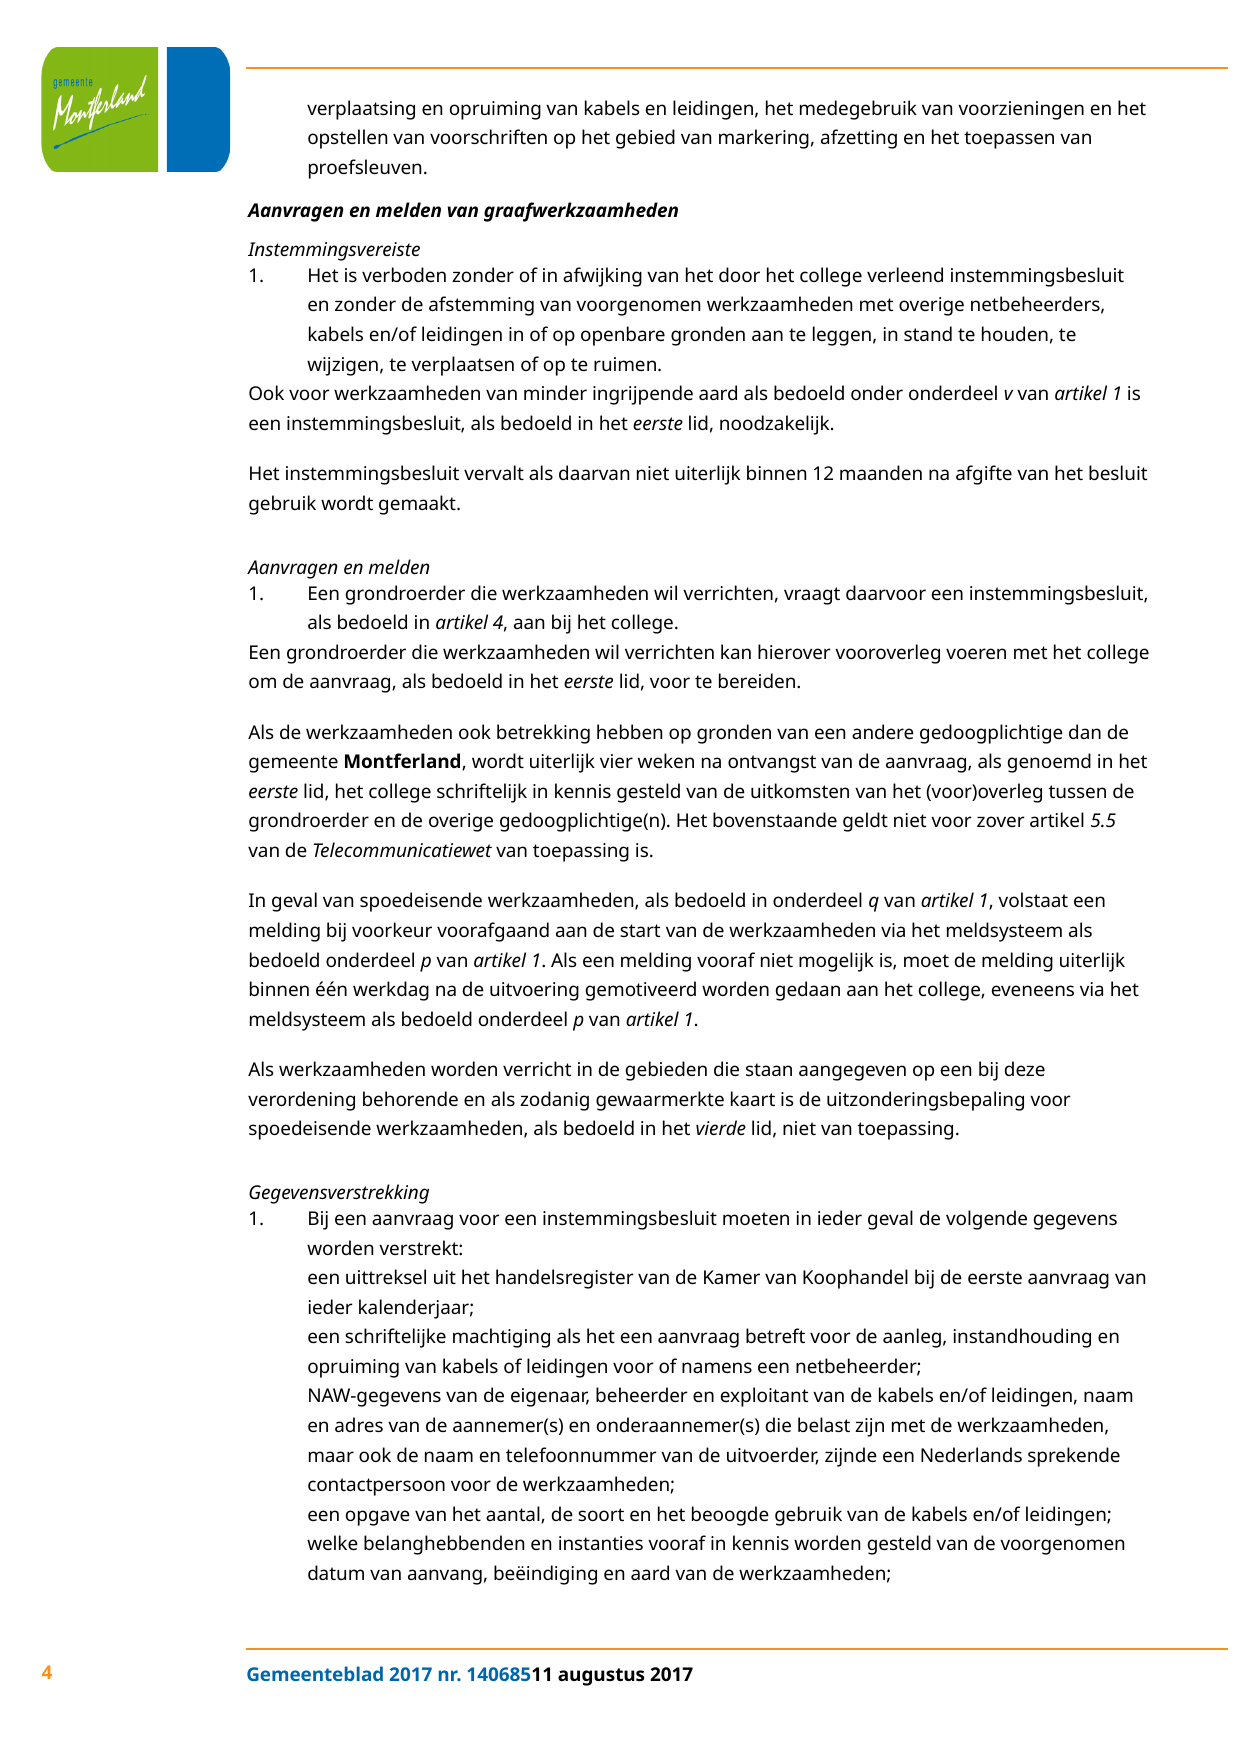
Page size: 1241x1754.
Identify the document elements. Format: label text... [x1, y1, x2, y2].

list Bij een aanvraag voor een instemmingsbesluit moeten in ieder geval de volgende gegevens worden verstrekt: [248, 1205, 1152, 1261]
text Ook voor werkzaamheden van minder ingrijpende aard als bedoeld onder onderdeel v van artikel 1 is een instemmingsbesluit, als bedoeld in het eerste lid, noodzakelijk. [248, 380, 1152, 436]
list een schriftelijke machtiging als het een aanvraag betreft voor de aanleg, instandhouding en opruiming van kabels of leidingen voor of namens een netbeheerder; [248, 1323, 1152, 1379]
text Aanvragen en melden van graafwerkzaamheden [248, 197, 1152, 223]
list een uittreksel uit het handelsregister van de Kamer van Koophandel bij de eerste aanvraag van ieder kalenderjaar; [248, 1264, 1152, 1320]
list Een grondroerder die werkzaamheden wil verrichten, vraagt daarvoor een instemmingsbesluit, als bedoeld in artikel 4, aan bij het college. [248, 580, 1152, 635]
text Gegevensverstrekking [248, 1179, 1152, 1205]
list welke belanghebbenden en instanties vooraf in kennis worden gesteld van de voorgenomen datum van aanvang, beëindiging en aard van de werkzaamheden; [248, 1531, 1152, 1586]
text Als de werkzaamheden ook betrekking hebben op gronden van een andere gedoogplichtige dan de gemeente Montferland, wordt uiterlijk vier weken na ontvangst van de aanvraag, als genoemd in het eerste lid, het college schriftelijk in kennis gesteld van de uitkomsten van het (voor)overleg tussen de grondroerder en de overige gedoogplichtige(n). Het bovenstaande geldt niet voor zover artikel 5.5 van de Telecommunicatiewet van toepassing is. [248, 719, 1152, 863]
text Als werkzaamheden worden verricht in de gebieden die staan aangegeven op een bij deze verordening behorende en als zodanig gewaarmerkte kaart is de uitzonderingsbepaling voor spoedeisende werkzaamheden, als bedoeld in het vierde lid, niet van toepassing. [248, 1056, 1152, 1141]
text Aanvragen en melden [248, 554, 1152, 580]
text Een grondroerder die werkzaamheden wil verrichten kan hierover vooroverleg voeren met het college om de aanvraag, als bedoeld in het eerste lid, voor te bereiden. [248, 639, 1152, 694]
list verplaatsing en opruiming van kabels en leidingen, het medegebruik van voorzieningen en het opstellen van voorschriften op het gebied van markering, afzetting en het toepassen van proefsleuven. [248, 95, 1152, 180]
list NAW-gegevens van de eigenaar, beheerder en exploitant van de kabels en/of leidingen, naam en adres van de aannemer(s) en onderaannemer(s) die belast zijn met de werkzaamheden, maar ook de naam en telefoonnummer van de uitvoerder, zijnde een Nederlands sprekende contactpersoon voor de werkzaamheden; [248, 1383, 1152, 1497]
picture [41, 47, 231, 172]
list Het is verboden zonder of in afwijking van het door het college verleend instemmingsbesluit en zonder de afstemming van voorgenomen werkzaamheden met overige netbeheerders, kabels en/of leidingen in of op openbare gronden aan te leggen, in stand te houden, te wijzigen, te verplaatsen of op te ruimen. [248, 262, 1152, 377]
text Instemmingsvereiste [248, 236, 1152, 262]
text In geval van spoedeisende werkzaamheden, als bedoeld in onderdeel q van artikel 1, volstaat een melding bij voorkeur voorafgaand aan de start van de werkzaamheden via het meldsysteem als bedoeld onderdeel p van artikel 1. Als een melding vooraf niet mogelijk is, moet de melding uiterlijk binnen één werkdag na de uitvoering gemotiveerd worden gedaan aan het college, eveneens via het meldsysteem als bedoeld onderdeel p van artikel 1. [248, 888, 1152, 1032]
list een opgave van het aantal, de soort en het beoogde gebruik van de kabels en/of leidingen; [248, 1501, 1152, 1527]
text Het instemmingsbesluit vervalt als daarvan niet uiterlijk binnen 12 maanden na afgifte van het besluit gebruik wordt gemaakt. [248, 460, 1152, 516]
